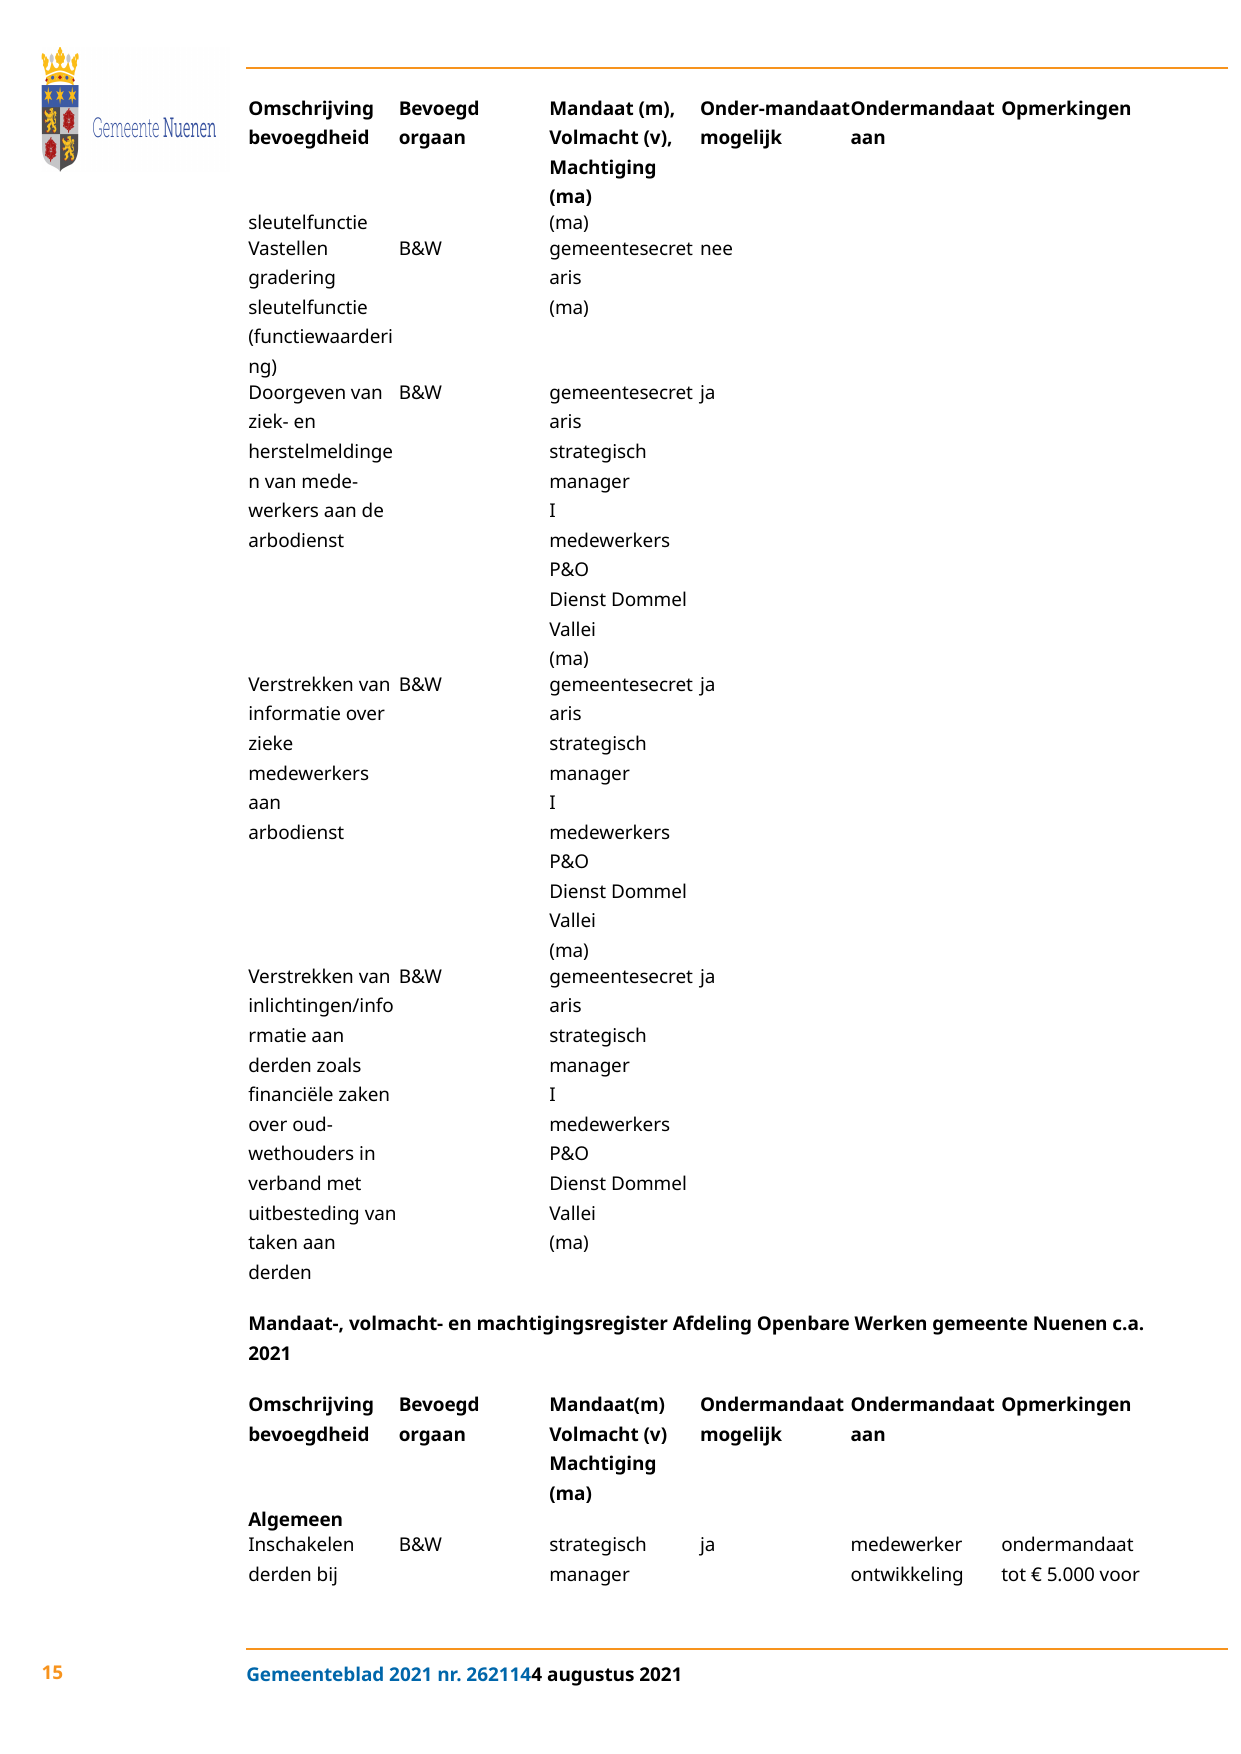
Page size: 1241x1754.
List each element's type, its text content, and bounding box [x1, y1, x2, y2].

table_cell [1001, 235, 1152, 379]
table_cell [399, 209, 549, 235]
table_cell nee [700, 235, 850, 379]
table_cell [850, 235, 1001, 379]
table_cell (ma) [549, 209, 700, 235]
table_cell medewerker ontwikkeling [850, 1532, 1001, 1587]
table_cell strategisch manager [549, 1532, 700, 1587]
table_cell [700, 1285, 850, 1310]
table_cell [850, 379, 1001, 671]
picture [41, 47, 231, 172]
table_header Opmerkingen [1001, 95, 1152, 209]
table_cell Bevoegd orgaan [399, 1391, 549, 1506]
table_cell [700, 1366, 850, 1391]
table_cell Opmerkingen [1001, 1391, 1152, 1506]
table_cell [1001, 379, 1152, 671]
table_cell Algemeen [248, 1506, 1152, 1532]
table_cell Doorgeven van ziek- en herstelmeldingen van mede- werkers aan de arbodienst [248, 379, 398, 671]
table_cell [1001, 963, 1152, 1284]
table_header Ondermandaat aan [850, 95, 1001, 209]
table_header Bevoegd orgaan [399, 95, 549, 209]
table_cell [549, 1285, 700, 1310]
table_cell sleutelfunctie [248, 209, 398, 235]
table_cell ja [700, 1532, 850, 1587]
table_cell [1001, 1285, 1152, 1310]
table_cell Verstrekken van inlichtingen/informatie aan derden zoals financiële zaken over oud-wethouders in verband met uitbesteding van taken aan derden [248, 963, 398, 1284]
table_cell B&W [399, 671, 549, 963]
table_cell [850, 963, 1001, 1284]
table_cell B&W [399, 235, 549, 379]
table_header Omschrijving bevoegdheid [248, 95, 398, 209]
table_cell [399, 1285, 549, 1310]
table_cell ondermandaat tot € 5.000 voor [1001, 1532, 1152, 1587]
table_cell [700, 209, 850, 235]
table_cell Mandaat-, volmacht- en machtigingsregister Afdeling Openbare Werken gemeente Nuenen c.a. 2021 [248, 1310, 1152, 1366]
table_cell [850, 671, 1001, 963]
table_cell gemeentesecretaris strategisch manager I medewerkers P&O Dienst Dommel Vallei (ma) [549, 963, 700, 1284]
table_cell [1001, 671, 1152, 963]
table_cell B&W [399, 1532, 549, 1587]
table_cell ja [700, 963, 850, 1284]
table_cell Ondermandaat aan [850, 1391, 1001, 1506]
table_cell [1001, 1366, 1152, 1391]
table_cell B&W [399, 379, 549, 671]
table_cell Verstrekken van informatie over zieke medewerkers aan arbodienst [248, 671, 398, 963]
table_cell [850, 209, 1001, 235]
table_cell gemeentesecretaris strategisch manager I medewerkers P&O Dienst Dommel Vallei (ma) [549, 671, 700, 963]
table_cell [399, 1366, 549, 1391]
table_cell Omschrijving bevoegdheid [248, 1391, 398, 1506]
table_cell Mandaat(m) Volmacht (v) Machtiging (ma) [549, 1391, 700, 1506]
table_cell [1001, 209, 1152, 235]
table_cell [248, 1285, 398, 1310]
table_cell [549, 1366, 700, 1391]
table_cell [850, 1285, 1001, 1310]
table_cell B&W [399, 963, 549, 1284]
table_cell Vastellen gradering sleutelfunctie (functiewaardering) [248, 235, 398, 379]
table_cell gemeentesecretaris (ma) [549, 235, 700, 379]
table_cell ja [700, 671, 850, 963]
table_cell [850, 1366, 1001, 1391]
table_header Mandaat (m), Volmacht (v), Machtiging (ma) [549, 95, 700, 209]
table_cell Ondermandaat mogelijk [700, 1391, 850, 1506]
table_cell [248, 1366, 398, 1391]
table_cell gemeentesecretaris strategisch manager I medewerkers P&O Dienst Dommel Vallei (ma) [549, 379, 700, 671]
table_cell ja [700, 379, 850, 671]
table_cell Inschakelen derden bij [248, 1532, 398, 1587]
table_header Onder-mandaat mogelijk [700, 95, 850, 209]
